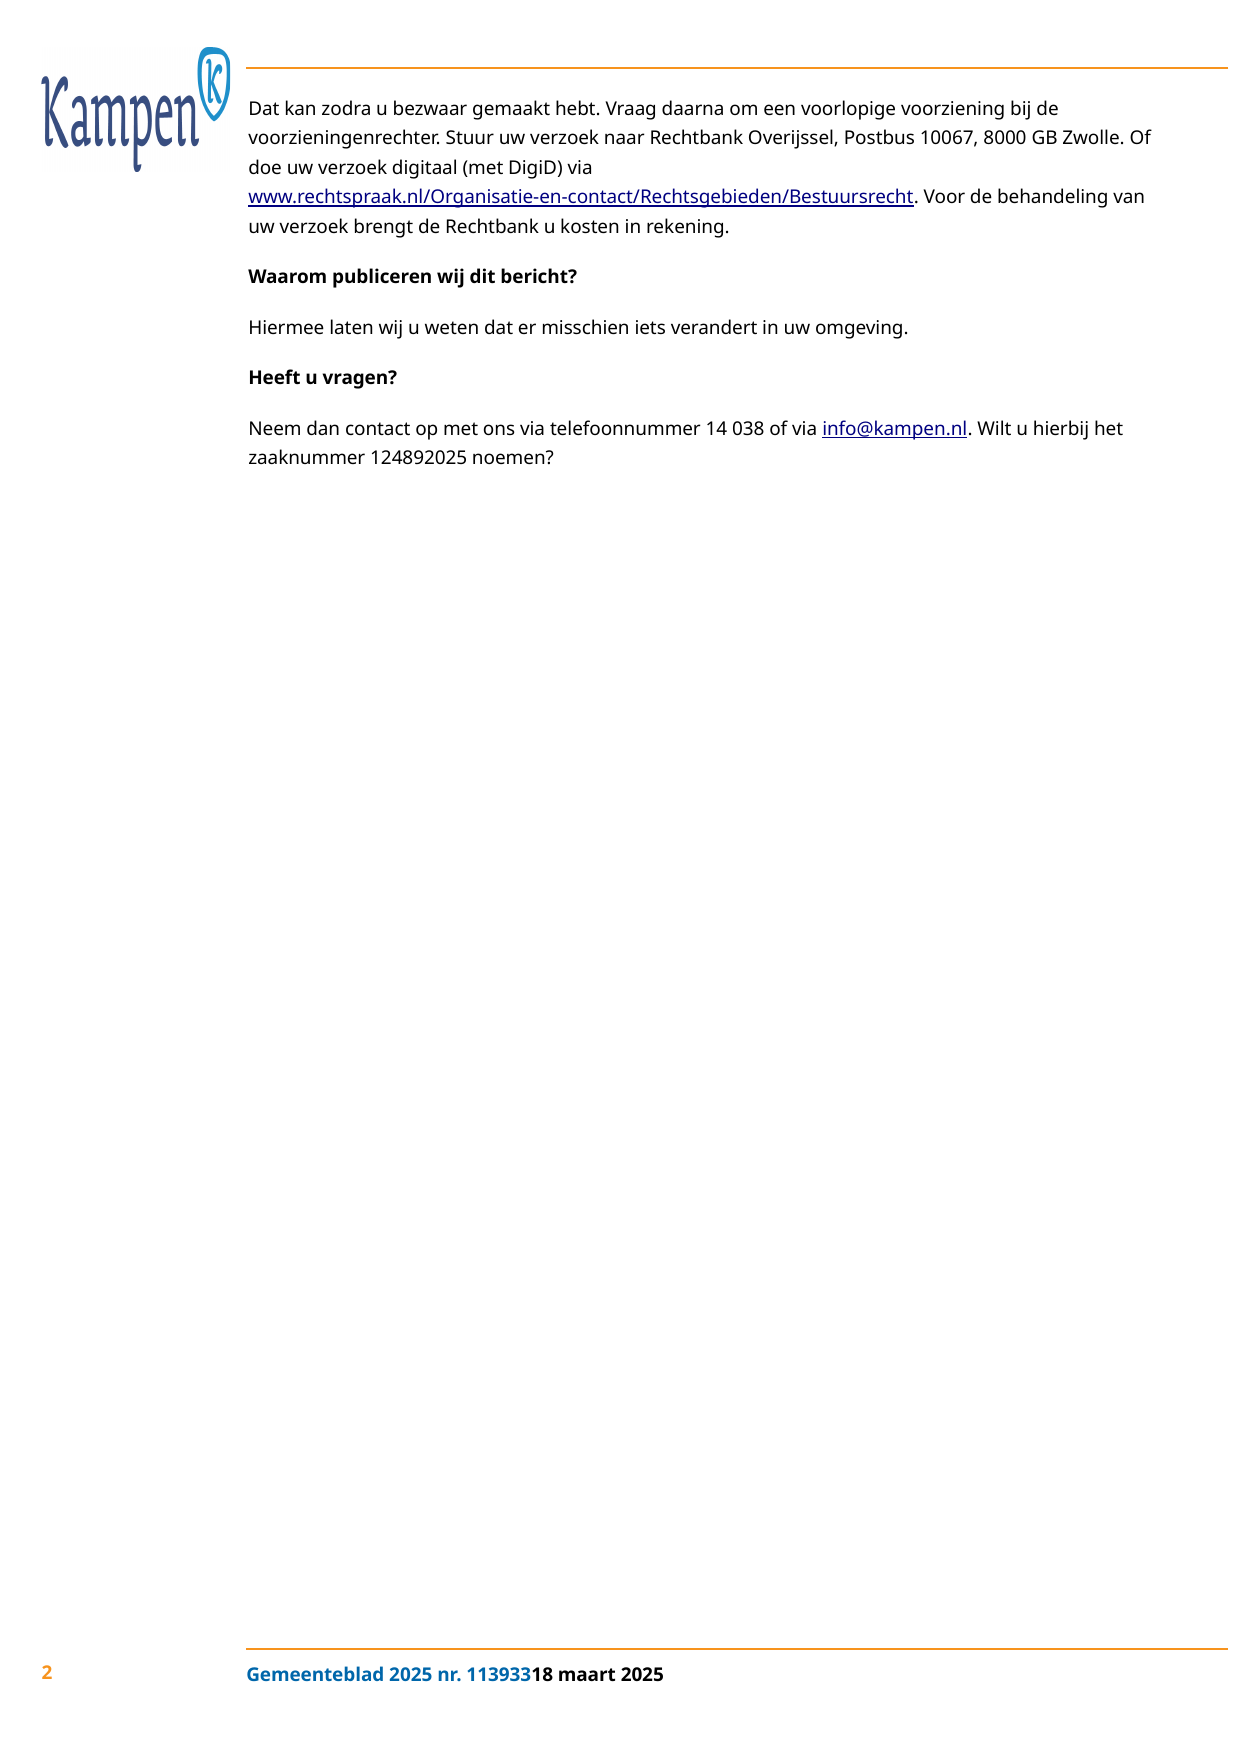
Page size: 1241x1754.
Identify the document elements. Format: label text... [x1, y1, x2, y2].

text Neem dan contact op met ons via telefoonnummer 14 038 of via info@kampen.nl. Wilt u hierbij het zaaknummer 124892025 noemen? [248, 415, 1152, 470]
picture [41, 47, 231, 172]
text Hiermee laten wij u weten dat er misschien iets verandert in uw omgeving. [248, 314, 1152, 340]
text Dat kan zodra u bezwaar gemaakt hebt. Vraag daarna om een voorlopige voorziening bij de voorzieningenrechter. Stuur uw verzoek naar Rechtbank Overijssel, Postbus 10067, 8000 GB Zwolle. Of doe uw verzoek digitaal (met DigiD) via www.rechtspraak.nl/Organisatie-en-contact/Rechtsgebieden/Bestuursrecht. Voor de behandeling van uw verzoek brengt de Rechtbank u kosten in rekening. [248, 95, 1152, 239]
text Waarom publiceren wij dit bericht? [248, 263, 1152, 289]
text Heeft u vragen? [248, 364, 1152, 390]
